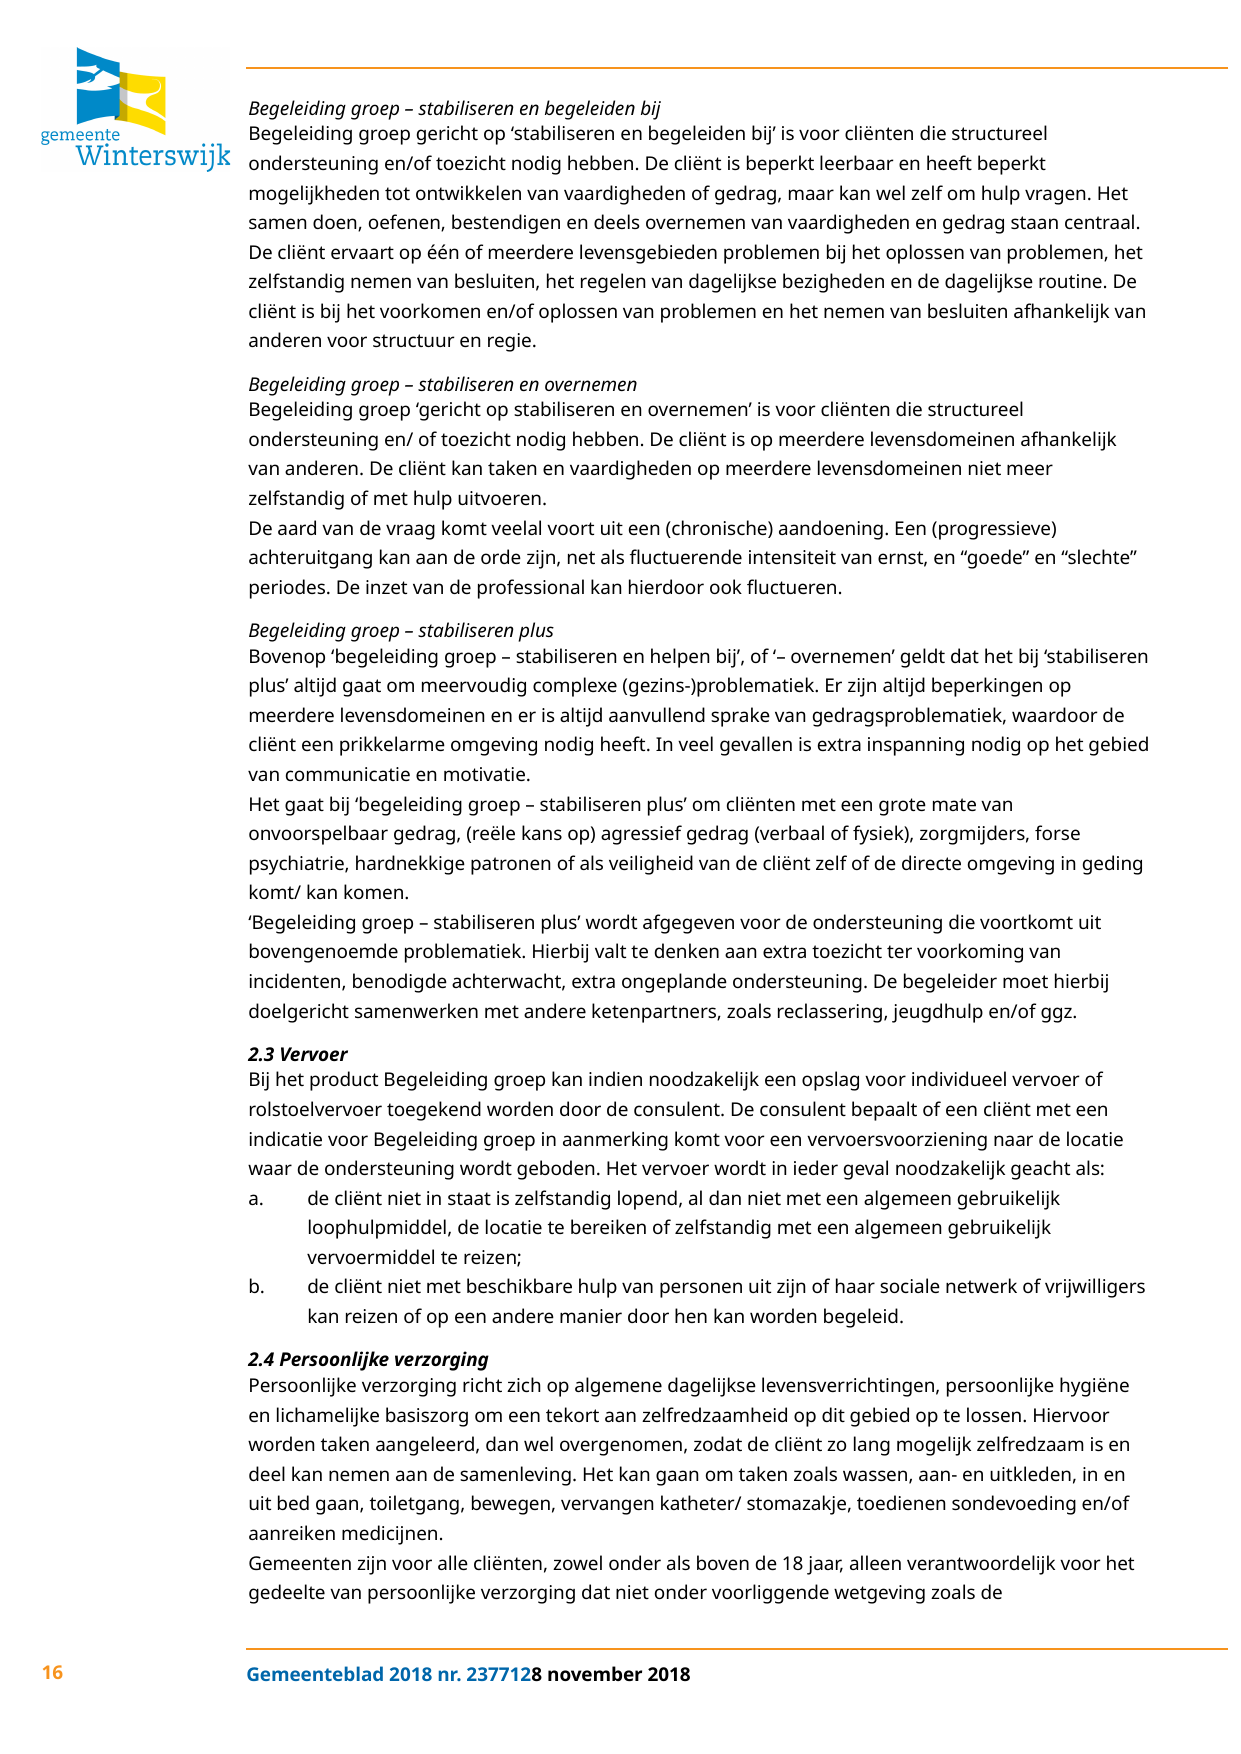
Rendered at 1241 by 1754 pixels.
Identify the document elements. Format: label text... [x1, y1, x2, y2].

text 2.4 Persoonlijke verzorging [248, 1346, 1152, 1372]
text Bovenop ‘begeleiding groep – stabiliseren en helpen bij’, of ‘– overnemen’ geldt dat het bij ‘stabiliseren plus’ altijd gaat om meervoudig complexe (gezins-)problematiek. Er zijn altijd beperkingen op meerdere levensdomeinen en er is altijd aanvullend sprake van gedragsproblematiek, waardoor de cliënt een prikkelarme omgeving nodig heeft. In veel gevallen is extra inspanning nodig op het gebied van communicatie en motivatie. [248, 643, 1152, 787]
text Begeleiding groep – stabiliseren en begeleiden bij [248, 95, 1152, 121]
picture [41, 47, 231, 172]
text ‘Begeleiding groep – stabiliseren plus’ wordt afgegeven voor de ondersteuning die voortkomt uit bovengenoemde problematiek. Hierbij valt te denken aan extra toezicht ter voorkoming van incidenten, benodigde achterwacht, extra ongeplande ondersteuning. De begeleider moet hierbij doelgericht samenwerken met andere ketenpartners, zoals reclassering, jeugdhulp en/of ggz. [248, 909, 1152, 1023]
text Begeleiding groep gericht op ‘stabiliseren en begeleiden bij’ is voor cliënten die structureel ondersteuning en/of toezicht nodig hebben. De cliënt is beperkt leerbaar en heeft beperkt mogelijkheden tot ontwikkelen van vaardigheden of gedrag, maar kan wel zelf om hulp vragen. Het samen doen, oefenen, bestendigen en deels overnemen van vaardigheden en gedrag staan centraal. [248, 121, 1152, 235]
text De cliënt ervaart op één of meerdere levensgebieden problemen bij het oplossen van problemen, het zelfstandig nemen van besluiten, het regelen van dagelijkse bezigheden en de dagelijkse routine. De cliënt is bij het voorkomen en/of oplossen van problemen en het nemen van besluiten afhankelijk van anderen voor structuur en regie. [248, 239, 1152, 353]
text De aard van de vraag komt veelal voort uit een (chronische) aandoening. Een (progressieve) achteruitgang kan aan de orde zijn, net als fluctuerende intensiteit van ernst, en “goede” en “slechte” periodes. De inzet van de professional kan hierdoor ook fluctueren. [248, 515, 1152, 600]
text Persoonlijke verzorging richt zich op algemene dagelijkse levensverrichtingen, persoonlijke hygiëne en lichamelijke basiszorg om een tekort aan zelfredzaamheid op dit gebied op te lossen. Hiervoor worden taken aangeleerd, dan wel overgenomen, zodat de cliënt zo lang mogelijk zelfredzaam is en deel kan nemen aan de samenleving. Het kan gaan om taken zoals wassen, aan- en uitkleden, in en uit bed gaan, toiletgang, bewegen, vervangen katheter/ stomazakje, toedienen sondevoeding en/of aanreiken medicijnen. [248, 1372, 1152, 1546]
list de cliënt niet in staat is zelfstandig lopend, al dan niet met een algemeen gebruikelijk loophulpmiddel, de locatie te bereiken of zelfstandig met een algemeen gebruikelijk vervoermiddel te reizen; [248, 1185, 1152, 1270]
list de cliënt niet met beschikbare hulp van personen uit zijn of haar sociale netwerk of vrijwilligers kan reizen of op een andere manier door hen kan worden begeleid. [248, 1274, 1152, 1329]
text Begeleiding groep – stabiliseren en overnemen [248, 371, 1152, 396]
text Begeleiding groep ‘gericht op stabiliseren en overnemen’ is voor cliënten die structureel ondersteuning en/ of toezicht nodig hebben. De cliënt is op meerdere levensdomeinen afhankelijk van anderen. De cliënt kan taken en vaardigheden op meerdere levensdomeinen niet meer zelfstandig of met hulp uitvoeren. [248, 396, 1152, 511]
picture [225, 153, 231, 162]
text 2.3 Vervoer [248, 1041, 1152, 1067]
text Bij het product Begeleiding groep kan indien noodzakelijk een opslag voor individueel vervoer of rolstoelvervoer toegekend worden door de consulent. De consulent bepaalt of een cliënt met een indicatie voor Begeleiding groep in aanmerking komt voor een vervoersvoorziening naar de locatie waar de ondersteuning wordt geboden. Het vervoer wordt in ieder geval noodzakelijk geacht als: [248, 1067, 1152, 1181]
text Gemeenten zijn voor alle cliënten, zowel onder als boven de 18 jaar, alleen verantwoordelijk voor het gedeelte van persoonlijke verzorging dat niet onder voorliggende wetgeving zoals de [248, 1550, 1152, 1605]
text Het gaat bij ‘begeleiding groep – stabiliseren plus’ om cliënten met een grote mate van onvoorspelbaar gedrag, (reële kans op) agressief gedrag (verbaal of fysiek), zorgmijders, forse psychiatrie, hardnekkige patronen of als veiligheid van de cliënt zelf of de directe omgeving in geding komt/ kan komen. [248, 791, 1152, 905]
text Begeleiding groep – stabiliseren plus [248, 617, 1152, 643]
